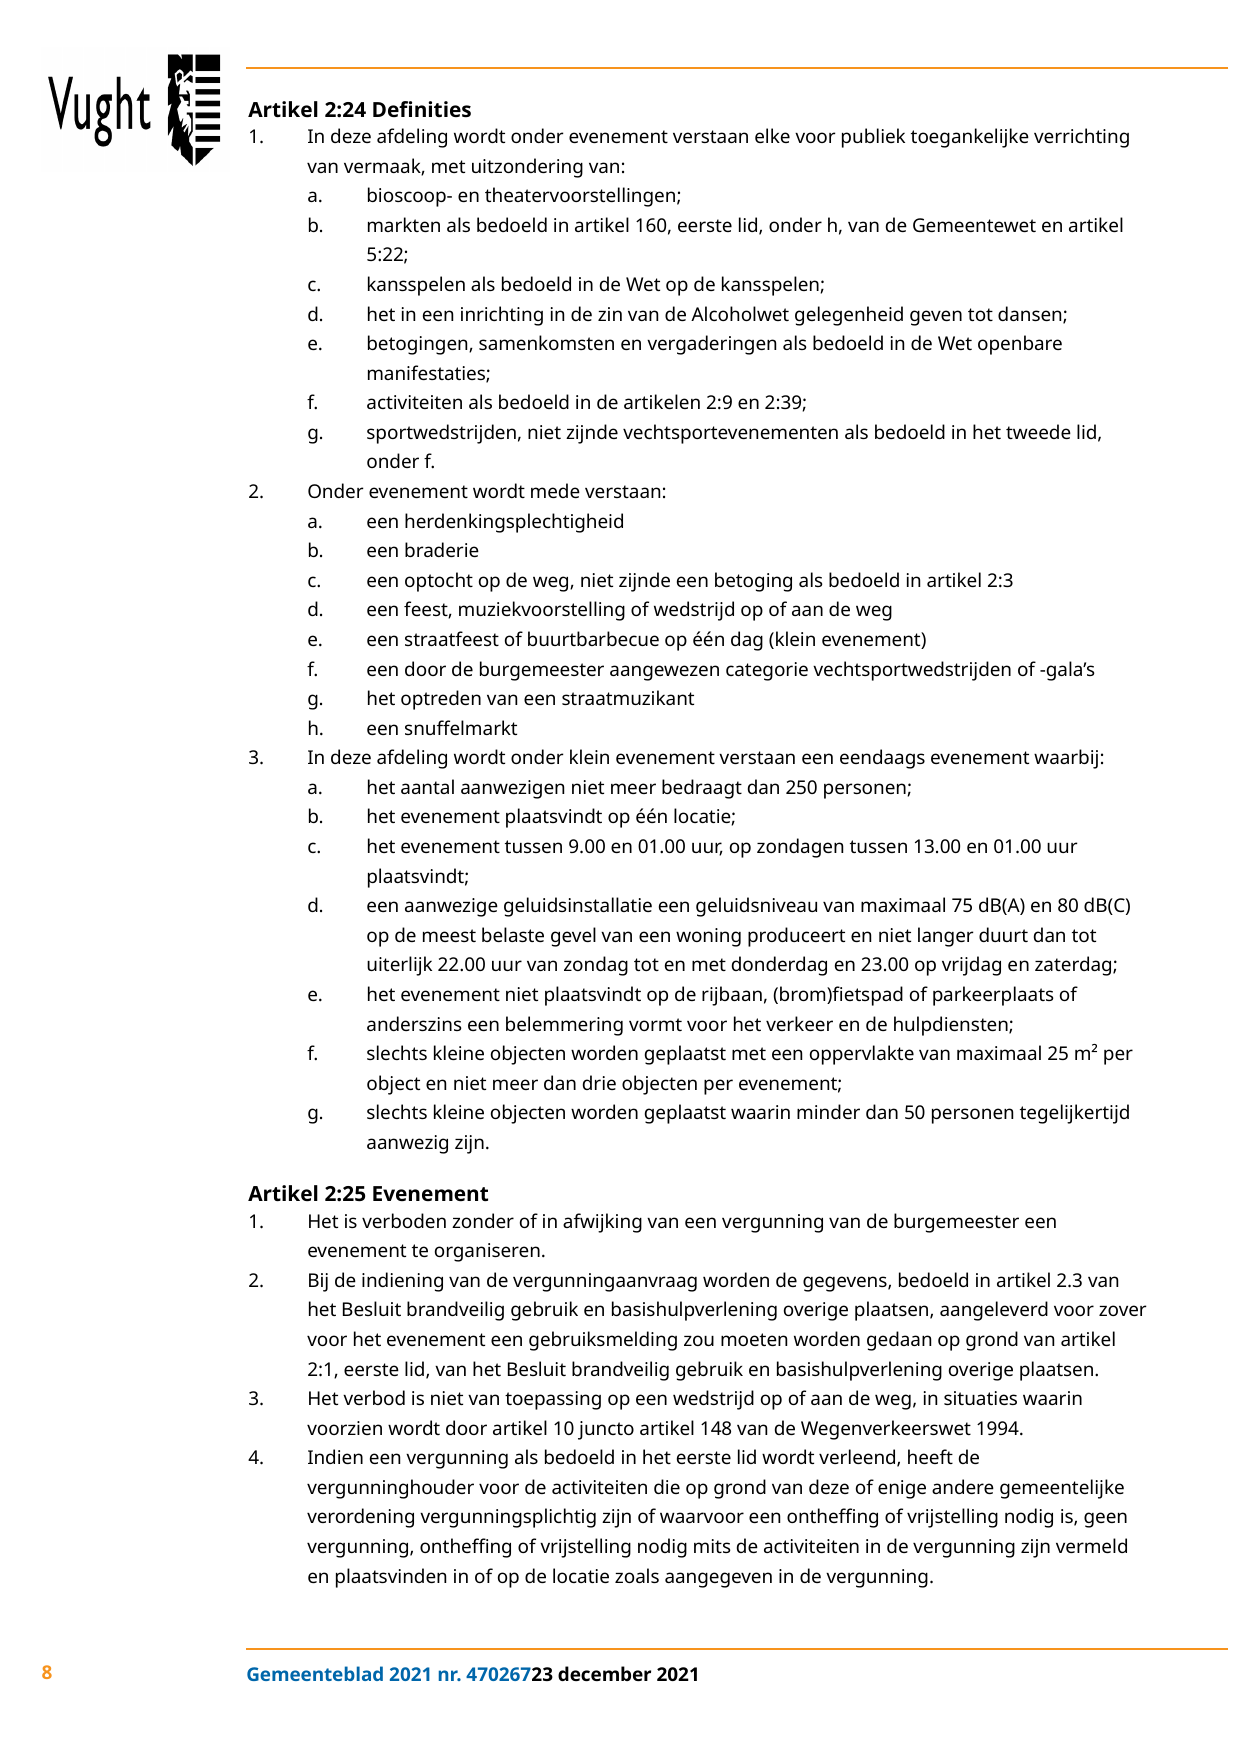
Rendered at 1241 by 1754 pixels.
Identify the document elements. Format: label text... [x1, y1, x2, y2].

list een feest, muziekvoorstelling of wedstrijd op of aan de weg [307, 597, 1152, 622]
list het aantal aanwezigen niet meer bedraagt dan 250 personen; [307, 774, 1152, 800]
list Indien een vergunning als bedoeld in het eerste lid wordt verleend, heeft de vergunninghouder voor de activiteiten die op grond van deze of enige andere gemeentelijke verordening vergunningsplichtig zijn of waarvoor een ontheffing of vrijstelling nodig is, geen vergunning, ontheffing of vrijstelling nodig mits de activiteiten in de vergunning zijn vermeld en plaatsvinden in of op de locatie zoals aangegeven in de vergunning. [248, 1444, 1152, 1589]
list een optocht op de weg, niet zijnde een betoging als bedoeld in artikel 2:3 [307, 567, 1152, 593]
list kansspelen als bedoeld in de Wet op de kansspelen; [307, 271, 1152, 297]
list bioscoop- en theatervoorstellingen; [307, 182, 1152, 208]
list een braderie [307, 537, 1152, 563]
text Artikel 2:25 Evenement [248, 1179, 1152, 1208]
list Bij de indiening van de vergunningaanvraag worden de gegevens, bedoeld in artikel 2.3 van het Besluit brandveilig gebruik en basishulpverlening overige plaatsen, aangeleverd voor zover voor het evenement een gebruiksmelding zou moeten worden gedaan op grond van artikel 2:1, eerste lid, van het Besluit brandveilig gebruik en basishulpverlening overige plaatsen. [248, 1267, 1152, 1382]
list een straatfeest of buurtbarbecue op één dag (klein evenement) [307, 626, 1152, 652]
text Artikel 2:24 Definities [248, 95, 1152, 123]
list Het is verboden zonder of in afwijking van een vergunning van de burgemeester een evenement te organiseren. [248, 1208, 1152, 1263]
list een door de burgemeester aangewezen categorie vechtsportwedstrijden of -gala’s [307, 656, 1152, 681]
list activiteiten als bedoeld in de artikelen 2:9 en 2:39; [307, 389, 1152, 415]
list In deze afdeling wordt onder evenement verstaan elke voor publiek toegankelijke verrichting van vermaak, met uitzondering van: [248, 123, 1152, 178]
list Onder evenement wordt mede verstaan: [248, 478, 1152, 504]
list een herdenkingsplechtigheid [307, 508, 1152, 533]
list Het verbod is niet van toepassing op een wedstrijd op of aan de weg, in situaties waarin voorzien wordt door artikel 10 juncto artikel 148 van de Wegenverkeerswet 1994. [248, 1385, 1152, 1441]
list slechts kleine objecten worden geplaatst met een oppervlakte van maximaal 25 m² per object en niet meer dan drie objecten per evenement; [307, 1040, 1152, 1096]
list een snuffelmarkt [307, 715, 1152, 741]
list het evenement tussen 9.00 en 01.00 uur, op zondagen tussen 13.00 en 01.00 uur plaatsvindt; [307, 833, 1152, 888]
list het optreden van een straatmuzikant [307, 685, 1152, 711]
list het evenement niet plaatsvindt op de rijbaan, (brom)fietspad of parkeerplaats of anderszins een belemmering vormt voor het verkeer en de hulpdiensten; [307, 981, 1152, 1036]
list het in een inrichting in de zin van de Alcoholwet gelegenheid geven tot dansen; [307, 301, 1152, 326]
list sportwedstrijden, niet zijnde vechtsportevenementen als bedoeld in het tweede lid, onder f. [307, 419, 1152, 474]
list In deze afdeling wordt onder klein evenement verstaan een eendaags evenement waarbij: [248, 744, 1152, 770]
picture [41, 47, 231, 172]
list het evenement plaatsvindt op één locatie; [307, 804, 1152, 829]
list betogingen, samenkomsten en vergaderingen als bedoeld in de Wet openbare manifestaties; [307, 330, 1152, 386]
list slechts kleine objecten worden geplaatst waarin minder dan 50 personen tegelijkertijd aanwezig zijn. [307, 1099, 1152, 1155]
list een aanwezige geluidsinstallatie een geluidsniveau van maximaal 75 dB(A) en 80 dB(C) op de meest belaste gevel van een woning produceert en niet langer duurt dan tot uiterlijk 22.00 uur van zondag tot en met donderdag en 23.00 op vrijdag en zaterdag; [307, 892, 1152, 977]
list markten als bedoeld in artikel 160, eerste lid, onder h, van de Gemeentewet en artikel 5:22; [307, 212, 1152, 267]
